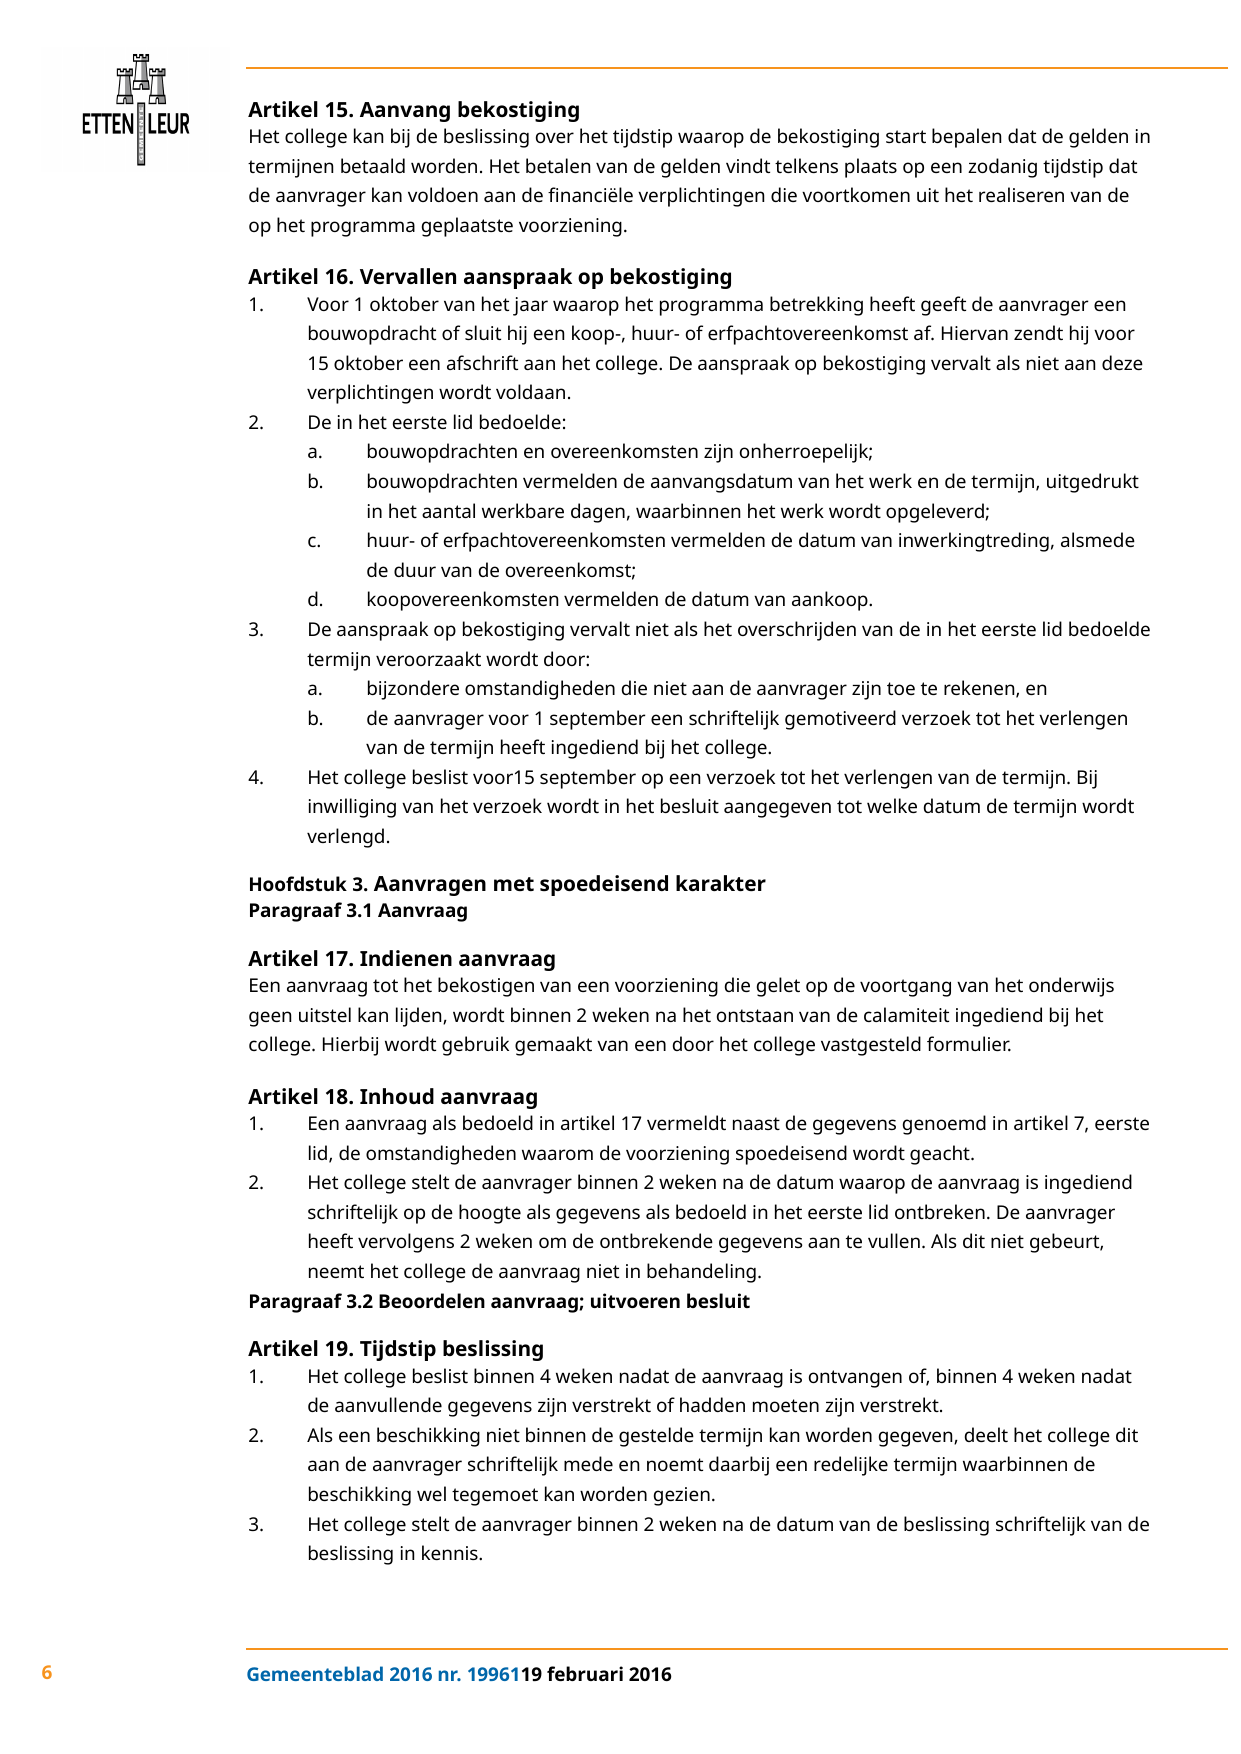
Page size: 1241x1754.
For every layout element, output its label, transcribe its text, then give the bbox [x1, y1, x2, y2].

text Paragraaf 3.1 Aanvraag [248, 897, 1152, 923]
text Artikel 16. Vervallen aanspraak op bekostiging [248, 262, 1152, 291]
text Een aanvraag tot het bekostigen van een voorziening die gelet op de voortgang van het onderwijs geen uitstel kan lijden, wordt binnen 2 weken na het ontstaan van de calamiteit ingediend bij het college. Hierbij wordt gebruik gemaakt van een door het college vastgesteld formulier. [248, 972, 1152, 1057]
list bouwopdrachten vermelden de aanvangsdatum van het werk en de termijn, uitgedrukt in het aantal werkbare dagen, waarbinnen het werk wordt opgeleverd; [307, 468, 1152, 524]
list bijzondere omstandigheden die niet aan de aanvrager zijn toe te rekenen, en [307, 675, 1152, 701]
list Het college beslist binnen 4 weken nadat de aanvraag is ontvangen of, binnen 4 weken nadat de aanvullende gegevens zijn verstrekt of hadden moeten zijn verstrekt. [248, 1363, 1152, 1418]
text Artikel 15. Aanvang bekostiging [248, 95, 1152, 123]
list de aanvrager voor 1 september een schriftelijk gemotiveerd verzoek tot het verlengen van de termijn heeft ingediend bij het college. [307, 705, 1152, 760]
text Paragraaf 3.2 Beoordelen aanvraag; uitvoeren besluit [248, 1288, 1152, 1314]
list Als een beschikking niet binnen de gestelde termijn kan worden gegeven, deelt het college dit aan de aanvrager schriftelijk mede en noemt daarbij een redelijke termijn waarbinnen de beschikking wel tegemoet kan worden gezien. [248, 1422, 1152, 1507]
text Het college kan bij de beslissing over het tijdstip waarop de bekostiging start bepalen dat de gelden in termijnen betaald worden. Het betalen van de gelden vindt telkens plaats op een zodanig tijdstip dat de aanvrager kan voldoen aan de financiële verplichtingen die voortkomen uit het realiseren van de op het programma geplaatste voorziening. [248, 123, 1152, 238]
list bouwopdrachten en overeenkomsten zijn onherroepelijk; [307, 439, 1152, 464]
text Artikel 18. Inhoud aanvraag [248, 1082, 1152, 1110]
list koopovereenkomsten vermelden de datum van aankoop. [307, 587, 1152, 612]
text Hoofdstuk 3. Aanvragen met spoedeisend karakter [248, 869, 1152, 897]
list huur- of erfpachtovereenkomsten vermelden de datum van inwerkingtreding, alsmede de duur van de overeenkomst; [307, 527, 1152, 583]
list Voor 1 oktober van het jaar waarop het programma betrekking heeft geeft de aanvrager een bouwopdracht of sluit hij een koop-, huur- of erfpachtovereenkomst af. Hiervan zendt hij voor 15 oktober een afschrift aan het college. De aanspraak op bekostiging vervalt als niet aan deze verplichtingen wordt voldaan. [248, 291, 1152, 405]
picture [41, 47, 231, 172]
list Het college beslist voor15 september op een verzoek tot het verlengen van de termijn. Bij inwilliging van het verzoek wordt in het besluit aangegeven tot welke datum de termijn wordt verlengd. [248, 764, 1152, 849]
list De aanspraak op bekostiging vervalt niet als het overschrijden van de in het eerste lid bedoelde termijn veroorzaakt wordt door: [248, 616, 1152, 672]
text Artikel 17. Indienen aanvraag [248, 944, 1152, 972]
list Een aanvraag als bedoeld in artikel 17 vermeldt naast de gegevens genoemd in artikel 7, eerste lid, de omstandigheden waarom de voorziening spoedeisend wordt geacht. [248, 1110, 1152, 1166]
list Het college stelt de aanvrager binnen 2 weken na de datum van de beslissing schriftelijk van de beslissing in kennis. [248, 1511, 1152, 1566]
text Artikel 19. Tijdstip beslissing [248, 1334, 1152, 1363]
list De in het eerste lid bedoelde: [248, 409, 1152, 435]
list Het college stelt de aanvrager binnen 2 weken na de datum waarop de aanvraag is ingediend schriftelijk op de hoogte als gegevens als bedoeld in het eerste lid ontbreken. De aanvrager heeft vervolgens 2 weken om de ontbrekende gegevens aan te vullen. Als dit niet gebeurt, neemt het college de aanvraag niet in behandeling. [248, 1169, 1152, 1284]
